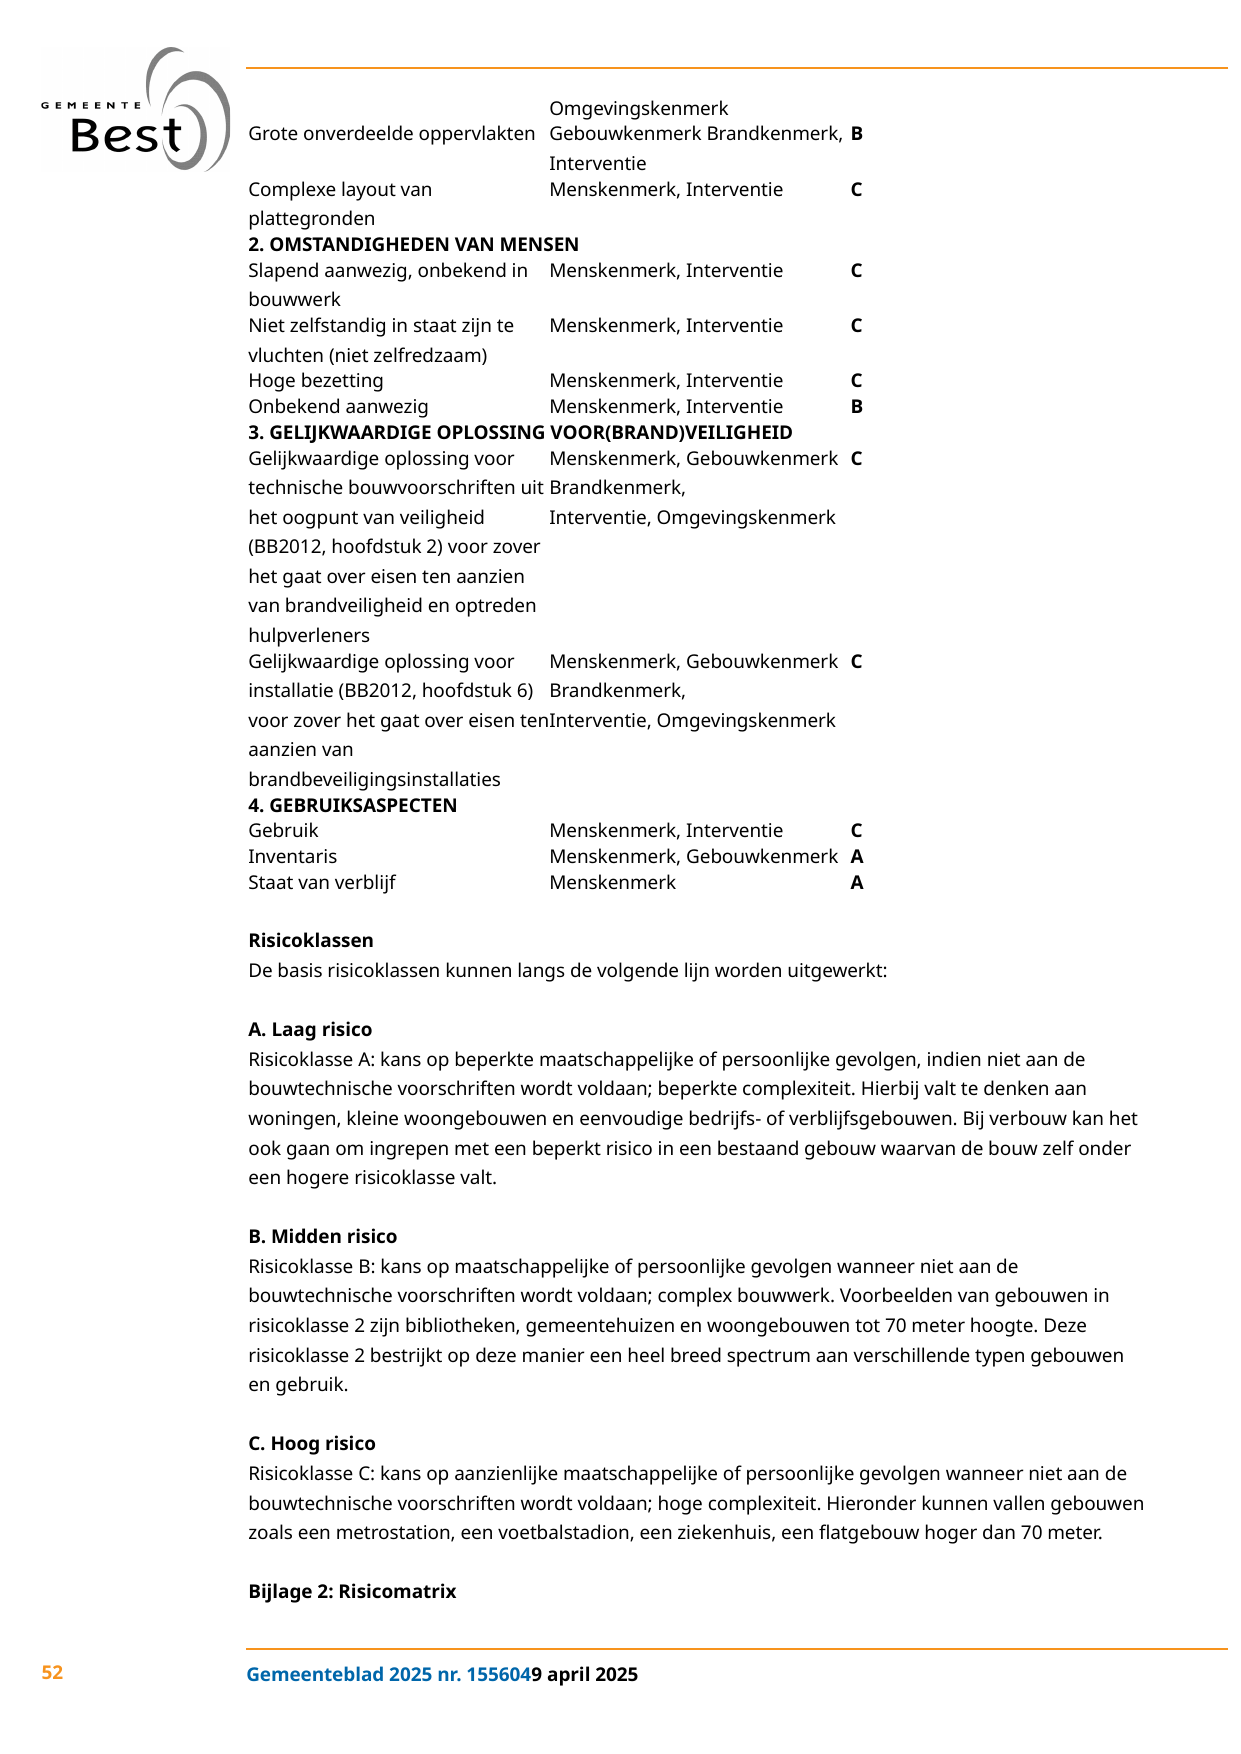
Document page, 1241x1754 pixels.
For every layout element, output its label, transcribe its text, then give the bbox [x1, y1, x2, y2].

table_cell C [850, 257, 1152, 312]
table_cell Menskenmerk, Gebouwkenmerk Brandkenmerk, Interventie, Omgevingskenmerk [549, 648, 850, 792]
text Risicoklassen [248, 928, 1152, 953]
table_cell Menskenmerk, Gebouwkenmerk Brandkenmerk, Interventie, Omgevingskenmerk [549, 445, 850, 648]
table_cell 3. GELIJKWAARDIGE OPLOSSING VOOR(BRAND)VEILIGHEID [248, 419, 850, 445]
table_cell C [850, 818, 1152, 843]
table_cell Gelijkwaardige oplossing voor technische bouwvoorschriften uit het oogpunt van veiligheid (BB2012, hoofdstuk 2) voor zover het gaat over eisen ten aanzien van brandveiligheid en optreden hulpverleners [248, 445, 549, 648]
table_cell Menskenmerk, Interventie [549, 818, 850, 843]
table_cell C [850, 445, 1152, 648]
table_cell Onbekend aanwezig [248, 393, 549, 419]
text B. Midden risico [248, 1223, 1152, 1249]
table_cell A [850, 869, 1152, 895]
table_cell A [850, 844, 1152, 869]
table_cell Menskenmerk, Interventie [549, 176, 850, 231]
table_cell Grote onverdeelde oppervlakten [248, 121, 549, 176]
table_cell B [850, 121, 1152, 176]
table_cell C [850, 312, 1152, 367]
table_cell Niet zelfstandig in staat zijn te vluchten (niet zelfredzaam) [248, 312, 549, 367]
table_cell [850, 95, 1152, 121]
table_cell 4. GEBRUIKSASPECTEN [248, 792, 850, 818]
text De basis risicoklassen kunnen langs de volgende lijn worden uitgewerkt: [248, 957, 1152, 983]
table_cell Slapend aanwezig, onbekend in bouwwerk [248, 257, 549, 312]
table_cell [850, 231, 1152, 257]
table_cell Hoge bezetting [248, 368, 549, 393]
text Risicoklasse A: kans op beperkte maatschappelijke of persoonlijke gevolgen, indien niet aan de bouwtechnische voorschriften wordt voldaan; beperkte complexiteit. Hierbij valt te denken aan woningen, kleine woongebouwen en eenvoudige bedrijfs- of verblijfsgebouwen. Bij verbouw kan het ook gaan om ingrepen met een beperkt risico in een bestaand gebouw waarvan de bouw zelf onder een hogere risicoklasse valt. [248, 1046, 1152, 1190]
table_cell Menskenmerk, Interventie [549, 368, 850, 393]
table_cell Menskenmerk, Interventie [549, 257, 850, 312]
table_cell Gebouwkenmerk Brandkenmerk, Interventie [549, 121, 850, 176]
table_cell Gebruik [248, 818, 549, 843]
table_cell Inventaris [248, 844, 549, 869]
text A. Laag risico [248, 1016, 1152, 1042]
table_cell C [850, 368, 1152, 393]
text Risicoklasse C: kans op aanzienlijke maatschappelijke of persoonlijke gevolgen wanneer niet aan de bouwtechnische voorschriften wordt voldaan; hoge complexiteit. Hieronder kunnen vallen gebouwen zoals een metrostation, een voetbalstadion, een ziekenhuis, een flatgebouw hoger dan 70 meter. [248, 1460, 1152, 1545]
text Risicoklasse B: kans op maatschappelijke of persoonlijke gevolgen wanneer niet aan de bouwtechnische voorschriften wordt voldaan; complex bouwwerk. Voorbeelden van gebouwen in risicoklasse 2 zijn bibliotheken, gemeentehuizen en woongebouwen tot 70 meter hoogte. Deze risicoklasse 2 bestrijkt op deze manier een heel breed spectrum aan verschillende typen gebouwen en gebruik. [248, 1253, 1152, 1397]
table_cell Menskenmerk, Gebouwkenmerk [549, 844, 850, 869]
table_cell C [850, 176, 1152, 231]
table_cell Staat van verblijf [248, 869, 549, 895]
table_cell Omgevingskenmerk [549, 95, 850, 121]
table_cell C [850, 648, 1152, 792]
table_cell [850, 419, 1152, 445]
table_cell [248, 95, 549, 121]
table_cell [850, 792, 1152, 818]
picture [41, 47, 231, 172]
text Bijlage 2: Risicomatrix [248, 1578, 1152, 1604]
table_cell Menskenmerk, Interventie [549, 393, 850, 419]
table_cell Menskenmerk, Interventie [549, 312, 850, 367]
table_cell Menskenmerk [549, 869, 850, 895]
table_cell 2. OMSTANDIGHEDEN VAN MENSEN [248, 231, 850, 257]
table_cell Complexe layout van plattegronden [248, 176, 549, 231]
table_cell B [850, 393, 1152, 419]
text C. Hoog risico [248, 1431, 1152, 1456]
table_cell Gelijkwaardige oplossing voor installatie (BB2012, hoofdstuk 6) voor zover het gaat over eisen ten aanzien van brandbeveiligingsinstallaties [248, 648, 549, 792]
